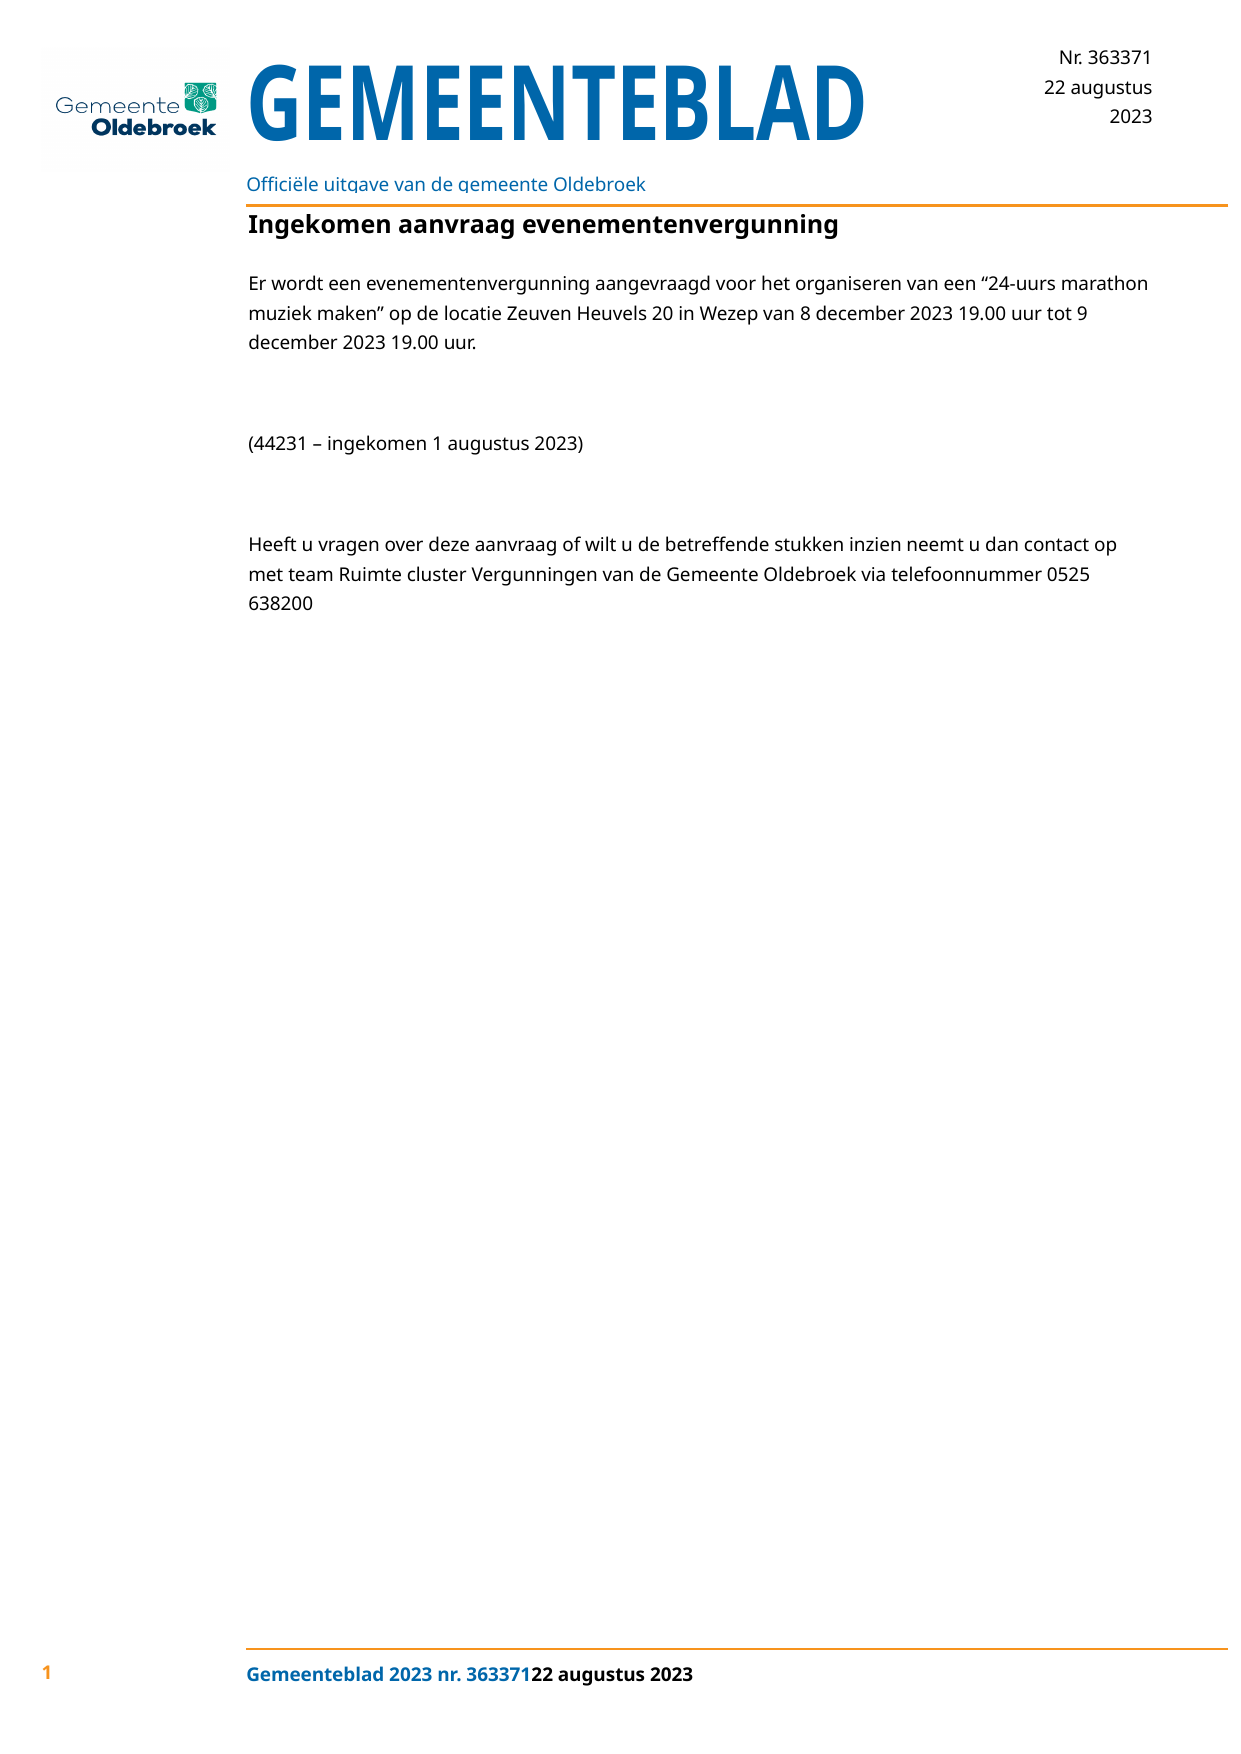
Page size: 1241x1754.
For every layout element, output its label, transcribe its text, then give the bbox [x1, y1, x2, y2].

text Er wordt een evenementenvergunning aangevraagd voor het organiseren van een “24-uurs marathon muziek maken” op de locatie Zeuven Heuvels 20 in Wezep van 8 december 2023 19.00 uur tot 9 december 2023 19.00 uur. [248, 270, 1152, 355]
text Ingekomen aanvraag evenementenvergunning [248, 207, 1152, 241]
text (44231 – ingekomen 1 augustus 2023) [248, 430, 1152, 456]
text Heeft u vragen over deze aanvraag of wilt u de betreffende stukken inzien neemt u dan contact op met team Ruimte cluster Vergunningen van de Gemeente Oldebroek via telefoonnummer 0525 638200 [248, 531, 1152, 616]
picture [41, 47, 231, 172]
